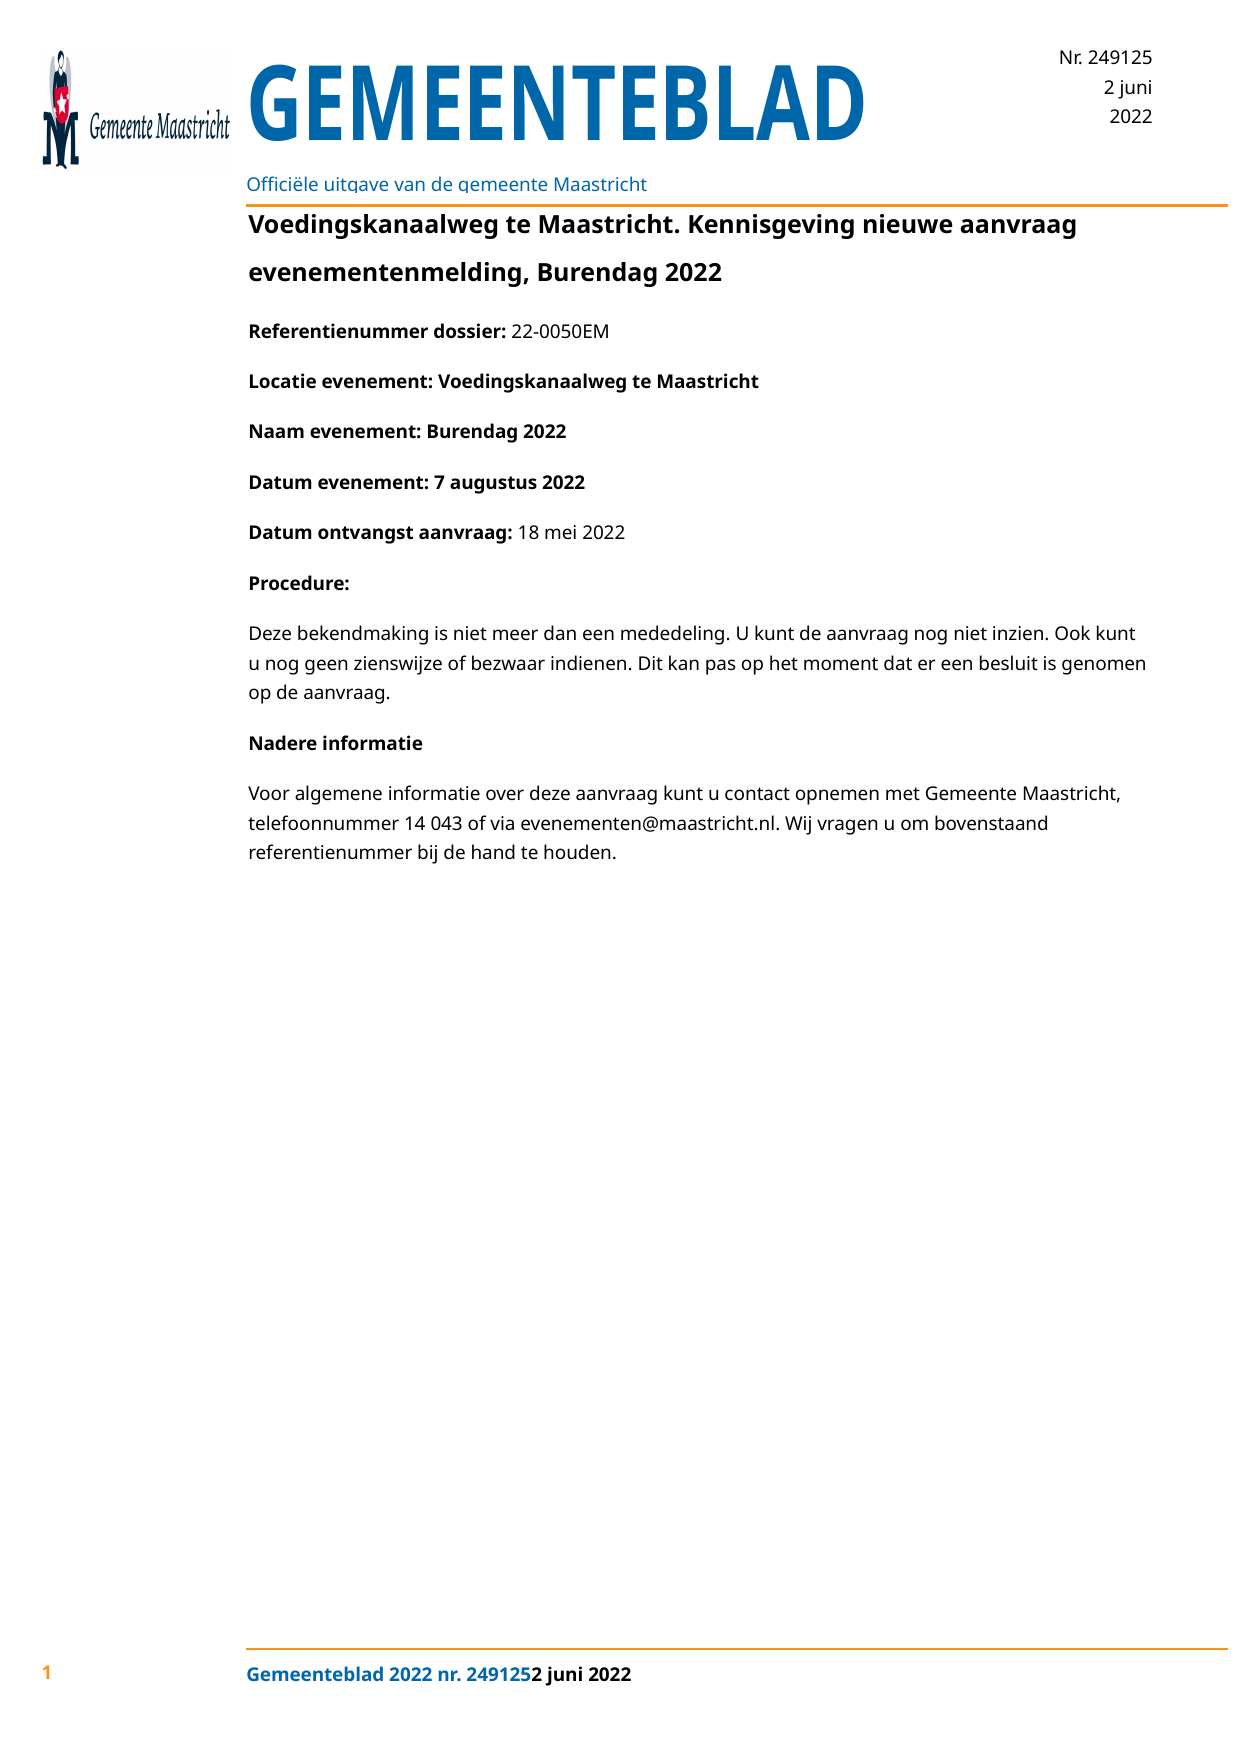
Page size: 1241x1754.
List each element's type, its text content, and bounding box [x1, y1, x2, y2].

text Naam evenement: Burendag 2022 [248, 419, 1152, 444]
text Datum evenement: 7 augustus 2022 [248, 469, 1152, 495]
text Locatie evenement: Voedingskanaalweg te Maastricht [248, 368, 1152, 394]
text Voedingskanaalweg te Maastricht. Kennisgeving nieuwe aanvraag evenementenmelding, Burendag 2022 [248, 207, 1152, 288]
picture [41, 47, 231, 172]
text Procedure: [248, 570, 1152, 596]
text Voor algemene informatie over deze aanvraag kunt u contact opnemen met Gemeente Maastricht, telefoonnummer 14 043 of via evenementen@maastricht.nl. Wij vragen u om bovenstaand referentienummer bij de hand te houden. [248, 780, 1152, 865]
text Datum ontvangst aanvraag: 18 mei 2022 [248, 519, 1152, 545]
text Nadere informatie [248, 730, 1152, 756]
text Referentienummer dossier: 22-0050EM [248, 318, 1152, 344]
text Deze bekendmaking is niet meer dan een mededeling. U kunt de aanvraag nog niet inzien. Ook kunt u nog geen zienswijze of bezwaar indienen. Dit kan pas op het moment dat er een besluit is genomen op de aanvraag. [248, 620, 1152, 705]
